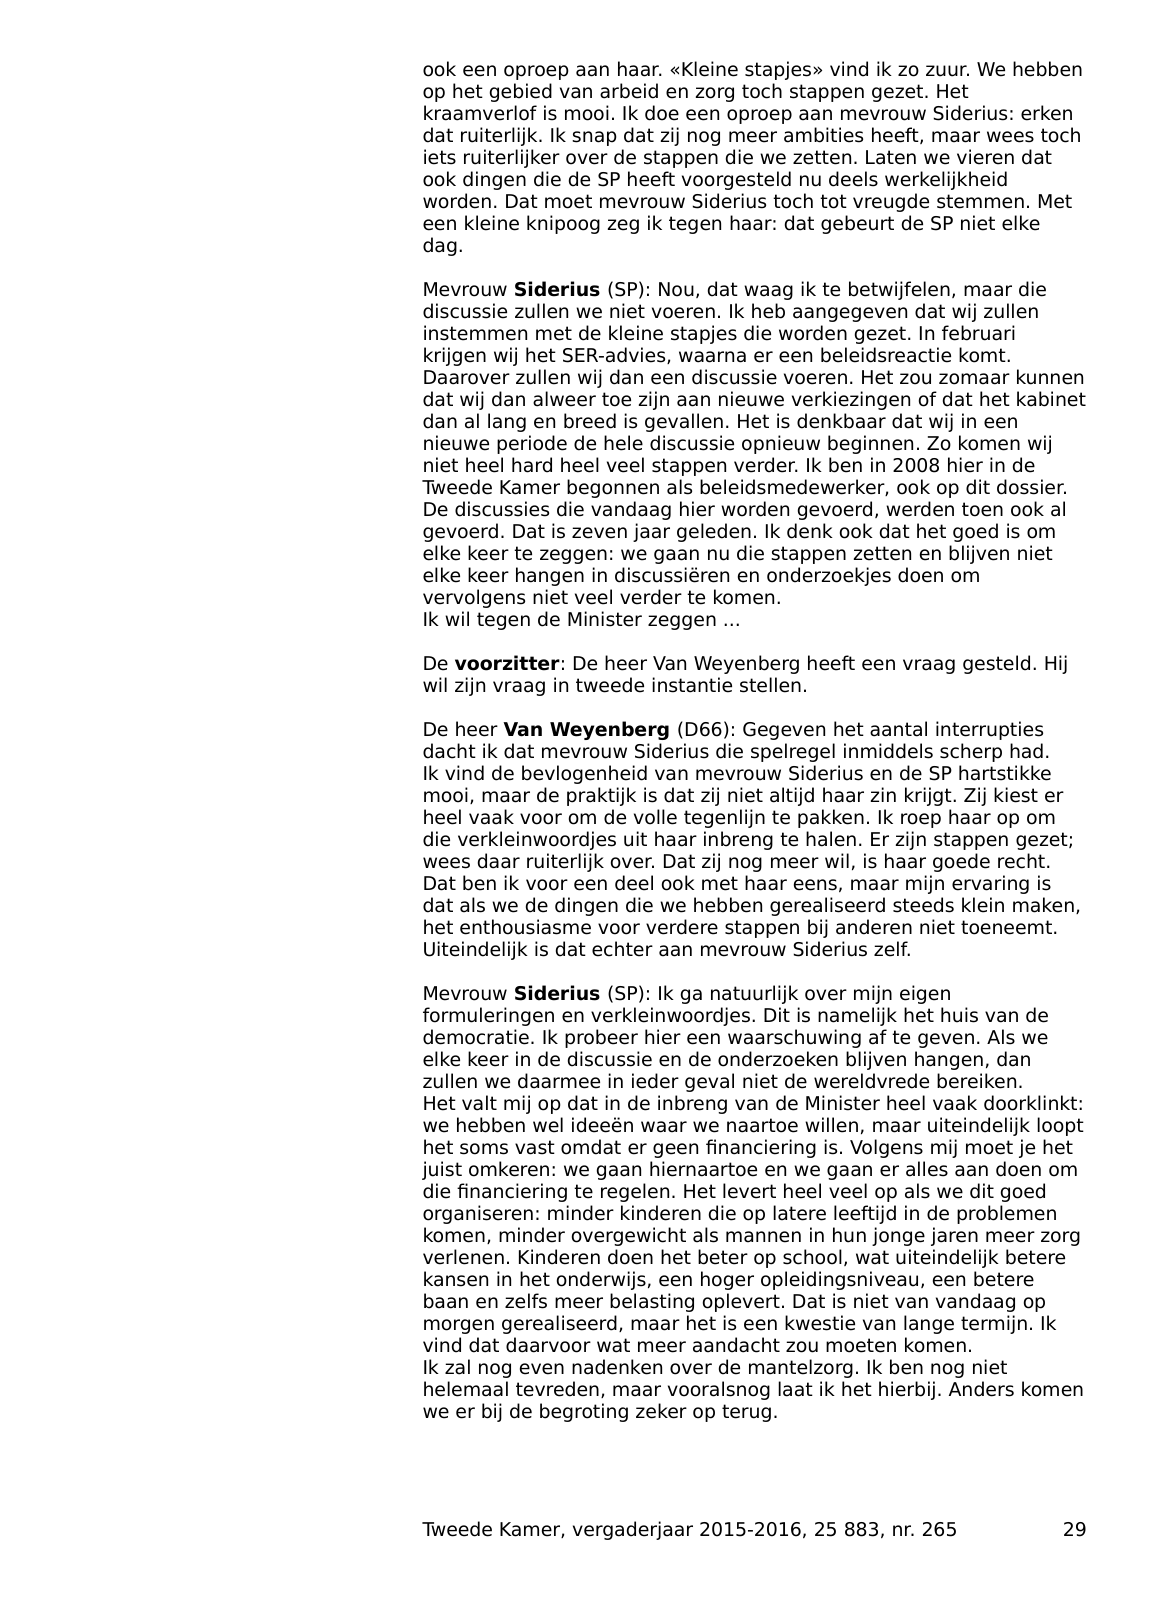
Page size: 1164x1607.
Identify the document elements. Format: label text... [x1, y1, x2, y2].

text Ik zal nog even nadenken over de mantelzorg. Ik ben nog niet helemaal tevreden, maar vooralsnog laat ik het hierbij. Anders komen we er bij de begroting zeker op terug. [422, 1357, 1087, 1423]
text Mevrouw Siderius (SP): Ik ga natuurlijk over mijn eigen formuleringen en verkleinwoordjes. Dit is namelijk het huis van de democratie. Ik probeer hier een waarschuwing af te geven. Als we elke keer in de discussie en de onderzoeken blijven hangen, dan zullen we daarmee in ieder geval niet de wereldvrede bereiken. [422, 983, 1087, 1093]
text Ik wil tegen de Minister zeggen ... [422, 609, 1087, 631]
text ook een oproep aan haar. «Kleine stapjes» vind ik zo zuur. We hebben op het gebied van arbeid en zorg toch stappen gezet. Het kraamverlof is mooi. Ik doe een oproep aan mevrouw Siderius: erken dat ruiterlijk. Ik snap dat zij nog meer ambities heeft, maar wees toch iets ruiterlijker over de stappen die we zetten. Laten we vieren dat ook dingen die de SP heeft voorgesteld nu deels werkelijkheid worden. Dat moet mevrouw Siderius toch tot vreugde stemmen. Met een kleine knipoog zeg ik tegen haar: dat gebeurt de SP niet elke dag. [422, 59, 1087, 257]
text De voorzitter: De heer Van Weyenberg heeft een vraag gesteld. Hij wil zijn vraag in tweede instantie stellen. [422, 653, 1087, 697]
text Het valt mij op dat in de inbreng van de Minister heel vaak doorklinkt: we hebben wel ideeën waar we naartoe willen, maar uiteindelijk loopt het soms vast omdat er geen financiering is. Volgens mij moet je het juist omkeren: we gaan hiernaartoe en we gaan er alles aan doen om die financiering te regelen. Het levert heel veel op als we dit goed organiseren: minder kinderen die op latere leeftijd in de problemen komen, minder overgewicht als mannen in hun jonge jaren meer zorg verlenen. Kinderen doen het beter op school, wat uiteindelijk betere kansen in het onderwijs, een hoger opleidingsniveau, een betere baan en zelfs meer belasting oplevert. Dat is niet van vandaag op morgen gerealiseerd, maar het is een kwestie van lange termijn. Ik vind dat daarvoor wat meer aandacht zou moeten komen. [422, 1093, 1087, 1357]
text Ik vind de bevlogenheid van mevrouw Siderius en de SP hartstikke mooi, maar de praktijk is dat zij niet altijd haar zin krijgt. Zij kiest er heel vaak voor om de volle tegenlijn te pakken. Ik roep haar op om die verkleinwoordjes uit haar inbreng te halen. Er zijn stappen gezet; wees daar ruiterlijk over. Dat zij nog meer wil, is haar goede recht. Dat ben ik voor een deel ook met haar eens, maar mijn ervaring is dat als we de dingen die we hebben gerealiseerd steeds klein maken, het enthousiasme voor verdere stappen bij anderen niet toeneemt. Uiteindelijk is dat echter aan mevrouw Siderius zelf. [422, 763, 1087, 961]
text De heer Van Weyenberg (D66): Gegeven het aantal interrupties dacht ik dat mevrouw Siderius die spelregel inmiddels scherp had. [422, 719, 1087, 763]
text Mevrouw Siderius (SP): Nou, dat waag ik te betwijfelen, maar die discussie zullen we niet voeren. Ik heb aangegeven dat wij zullen instemmen met de kleine stapjes die worden gezet. In februari krijgen wij het SER-advies, waarna er een beleidsreactie komt. Daarover zullen wij dan een discussie voeren. Het zou zomaar kunnen dat wij dan alweer toe zijn aan nieuwe verkiezingen of dat het kabinet dan al lang en breed is gevallen. Het is denkbaar dat wij in een nieuwe periode de hele discussie opnieuw beginnen. Zo komen wij niet heel hard heel veel stappen verder. Ik ben in 2008 hier in de Tweede Kamer begonnen als beleidsmedewerker, ook op dit dossier. De discussies die vandaag hier worden gevoerd, werden toen ook al gevoerd. Dat is zeven jaar geleden. Ik denk ook dat het goed is om elke keer te zeggen: we gaan nu die stappen zetten en blijven niet elke keer hangen in discussiëren en onderzoekjes doen om vervolgens niet veel verder te komen. [422, 279, 1087, 609]
